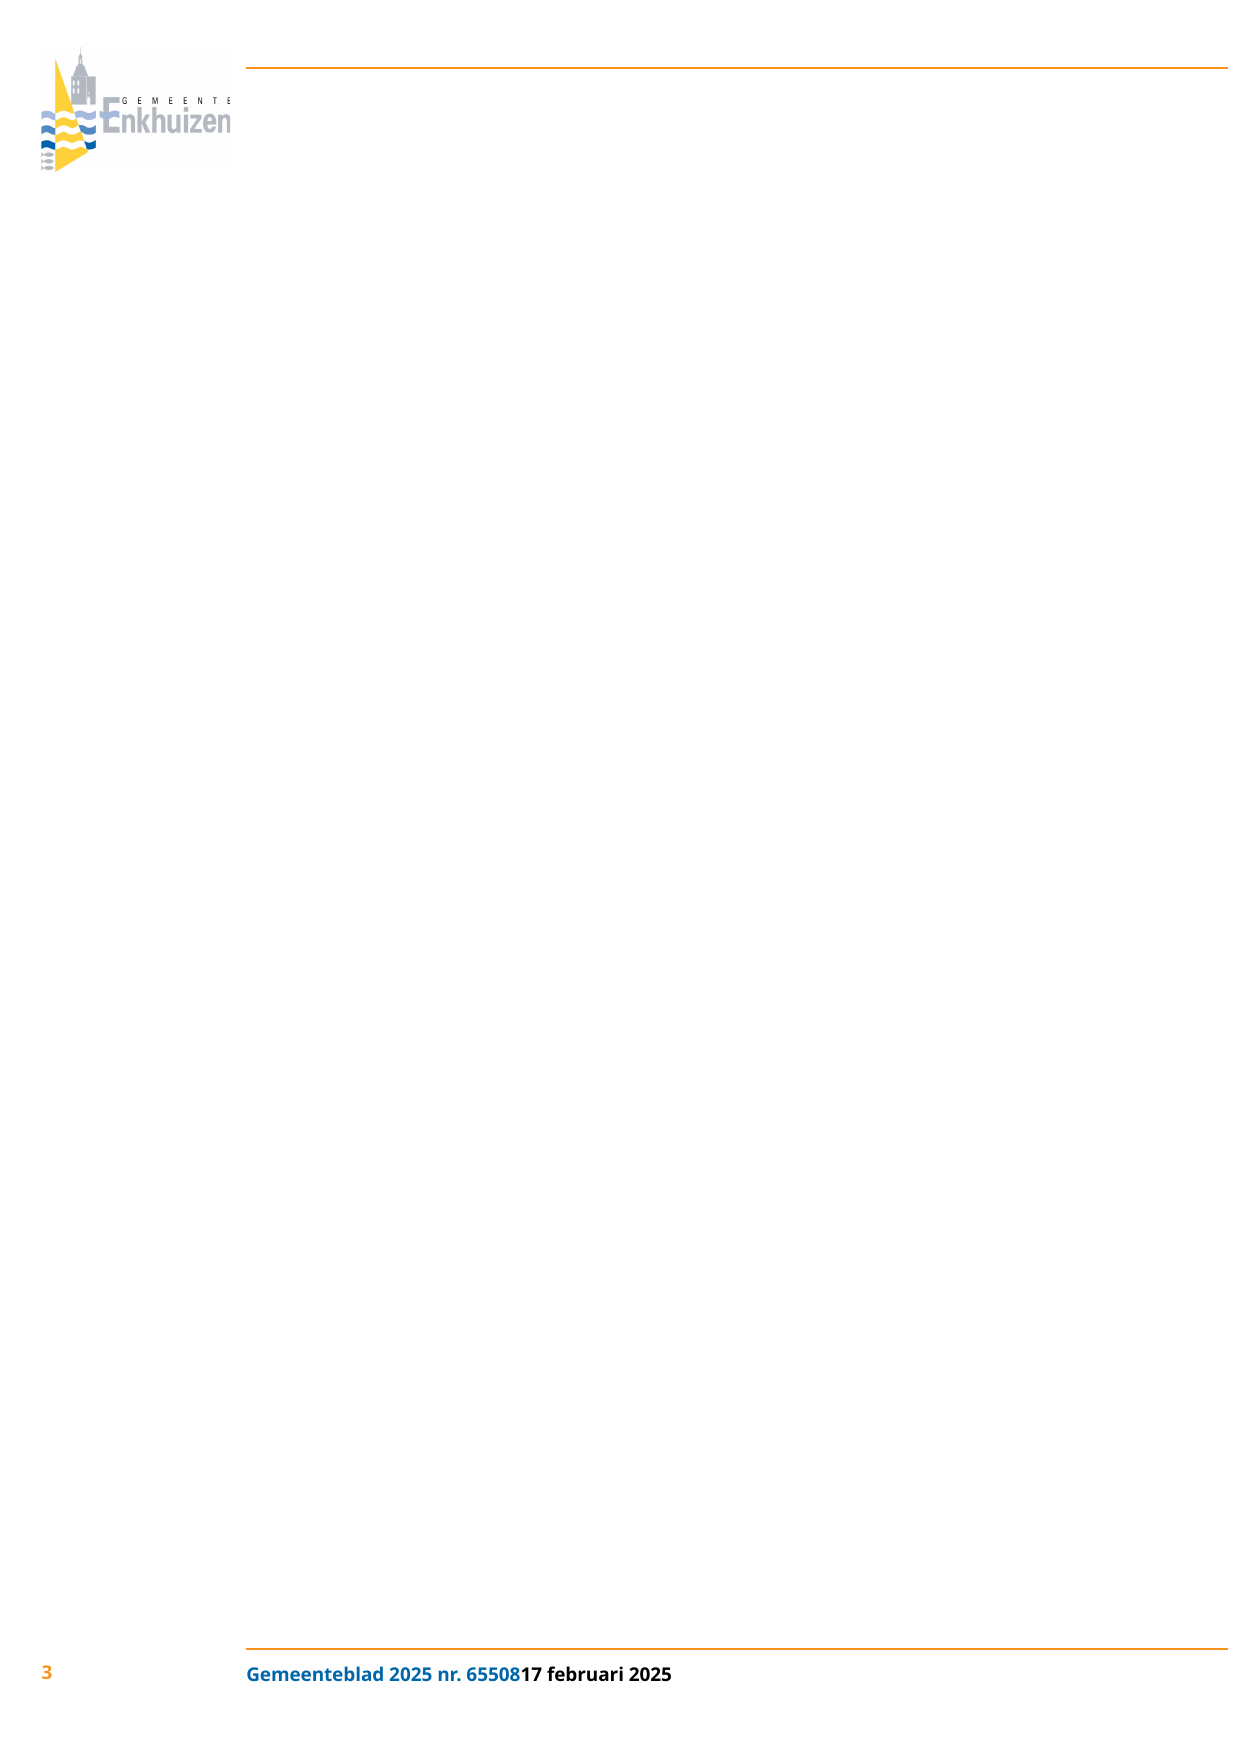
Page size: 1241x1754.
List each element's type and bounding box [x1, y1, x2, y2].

picture [41, 47, 231, 172]
